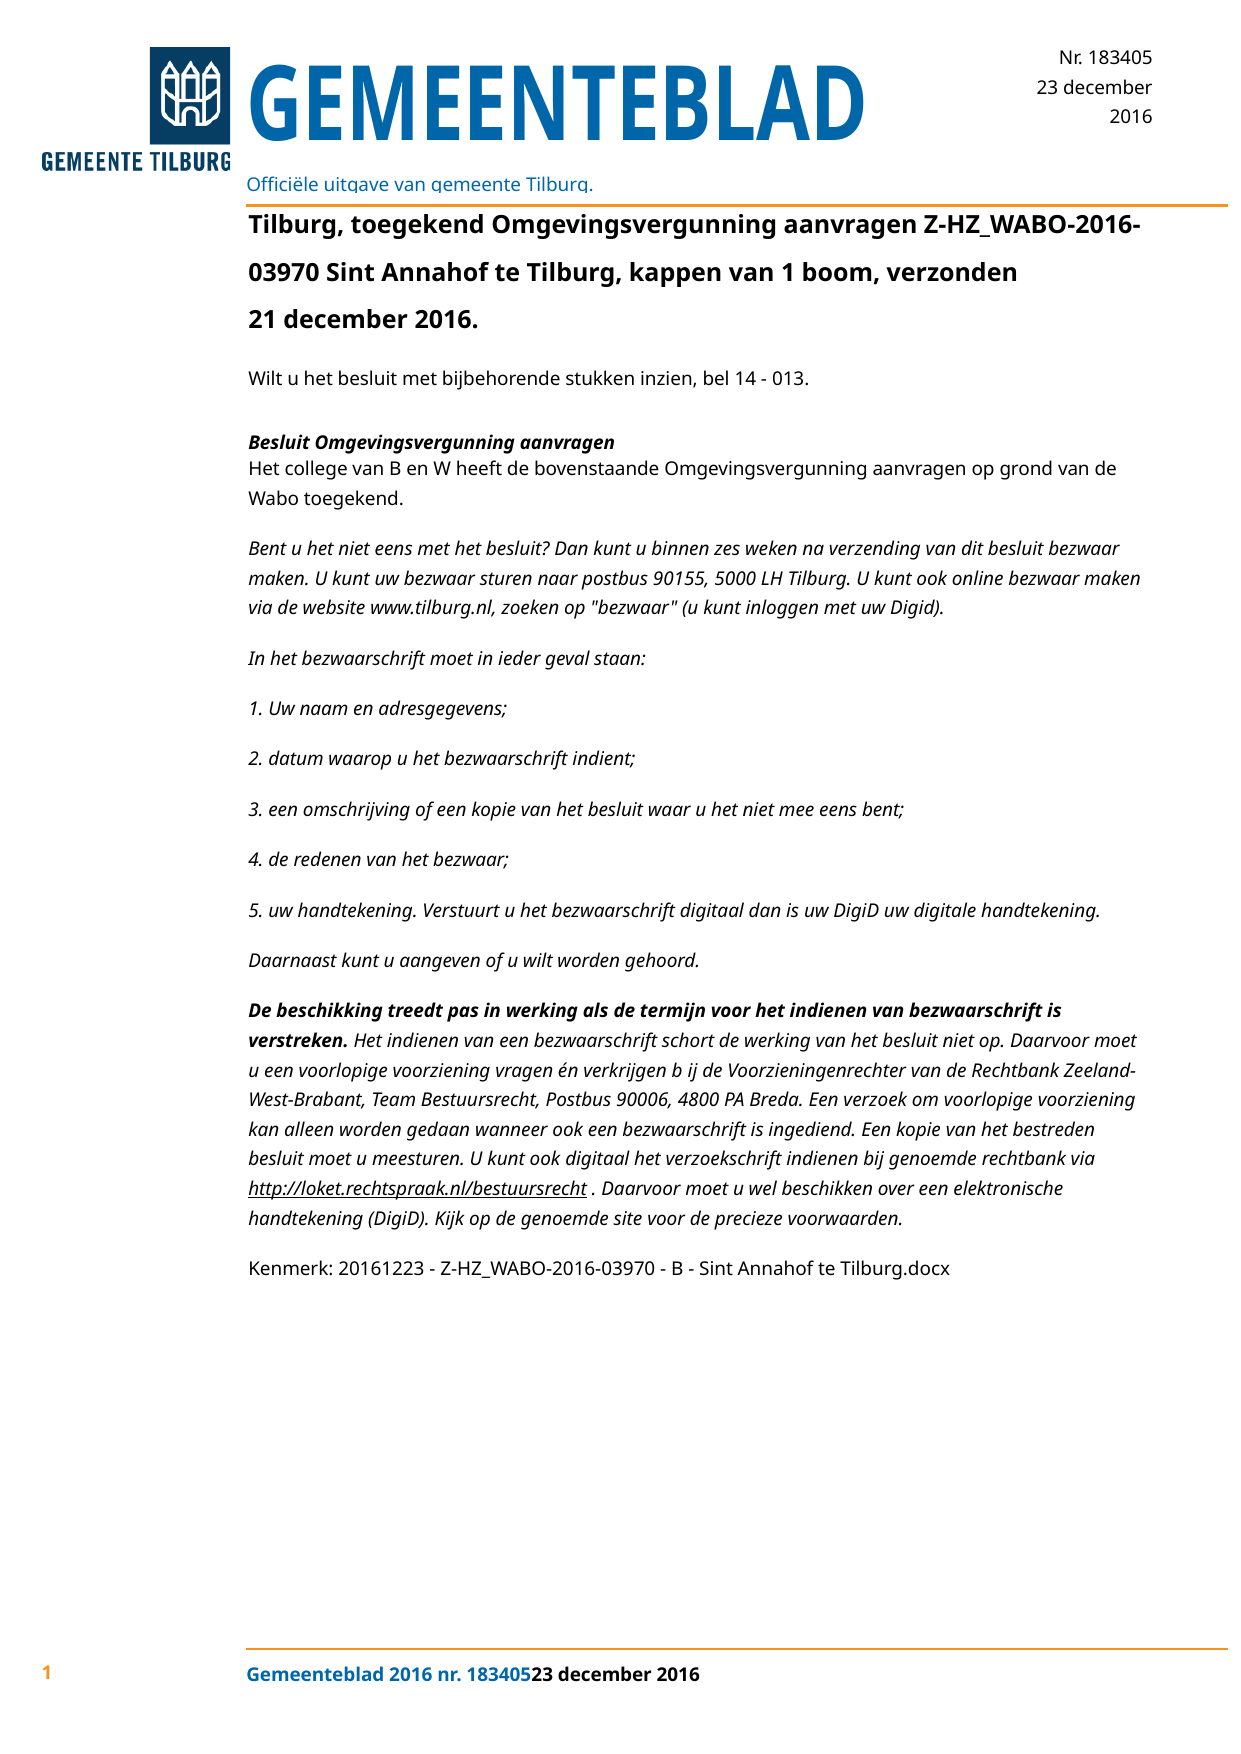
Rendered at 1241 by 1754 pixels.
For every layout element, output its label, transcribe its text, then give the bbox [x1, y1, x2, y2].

text In het bezwaarschrift moet in ieder geval staan: [248, 645, 1152, 671]
text 2. datum waarop u het bezwaarschrift indient; [248, 746, 1152, 771]
text De beschikking treedt pas in werking als de termijn voor het indienen van bezwaarschrift is verstreken. Het indienen van een bezwaarschrift schort de werking van het besluit niet op. Daarvoor moet u een voorlopige voorziening vragen én verkrijgen b ij de Voorzieningenrechter van de Rechtbank Zeeland-West-Brabant, Team Bestuursrecht, Postbus 90006, 4800 PA Breda. Een verzoek om voorlopige voorziening kan alleen worden gedaan wanneer ook een bezwaarschrift is ingediend. Een kopie van het bestreden besluit moet u meesturen. U kunt ook digitaal het verzoekschrift indienen bij genoemde rechtbank via http://loket.rechtspraak.nl/bestuursrecht . Daarvoor moet u wel beschikken over een elektronische handtekening (DigiD). Kijk op de genoemde site voor de precieze voorwaarden. [248, 998, 1152, 1231]
text Het college van B en W heeft de bovenstaande Omgevingsvergunning aanvragen op grond van de Wabo toegekend. [248, 455, 1152, 511]
text Bent u het niet eens met het besluit? Dan kunt u binnen zes weken na verzending van dit besluit bezwaar maken. U kunt uw bezwaar sturen naar postbus 90155, 5000 LH Tilburg. U kunt ook online bezwaar maken via de website www.tilburg.nl, zoeken op "bezwaar" (u kunt inloggen met uw Digid). [248, 535, 1152, 620]
picture [41, 47, 231, 172]
text Wilt u het besluit met bijbehorende stukken inzien, bel 14 - 013. [248, 366, 1152, 391]
text 1. Uw naam en adresgegevens; [248, 695, 1152, 721]
text 4. de redenen van het bezwaar; [248, 846, 1152, 872]
text Besluit Omgevingsvergunning aanvragen [248, 429, 1152, 455]
text 5. uw handtekening. Verstuurt u het bezwaarschrift digitaal dan is uw DigiD uw digitale handtekening. [248, 897, 1152, 923]
text Kenmerk: 20161223 - Z-HZ_WABO-2016-03970 - B - Sint Annahof te Tilburg.docx [248, 1255, 1152, 1281]
text Daarnaast kunt u aangeven of u wilt worden gehoord. [248, 947, 1152, 973]
text Tilburg, toegekend Omgevingsvergunning aanvragen Z-HZ_WABO-2016-03970 Sint Annahof te Tilburg, kappen van 1 boom, verzonden 21 december 2016. [248, 207, 1152, 336]
text 3. een omschrijving of een kopie van het besluit waar u het niet mee eens bent; [248, 796, 1152, 822]
